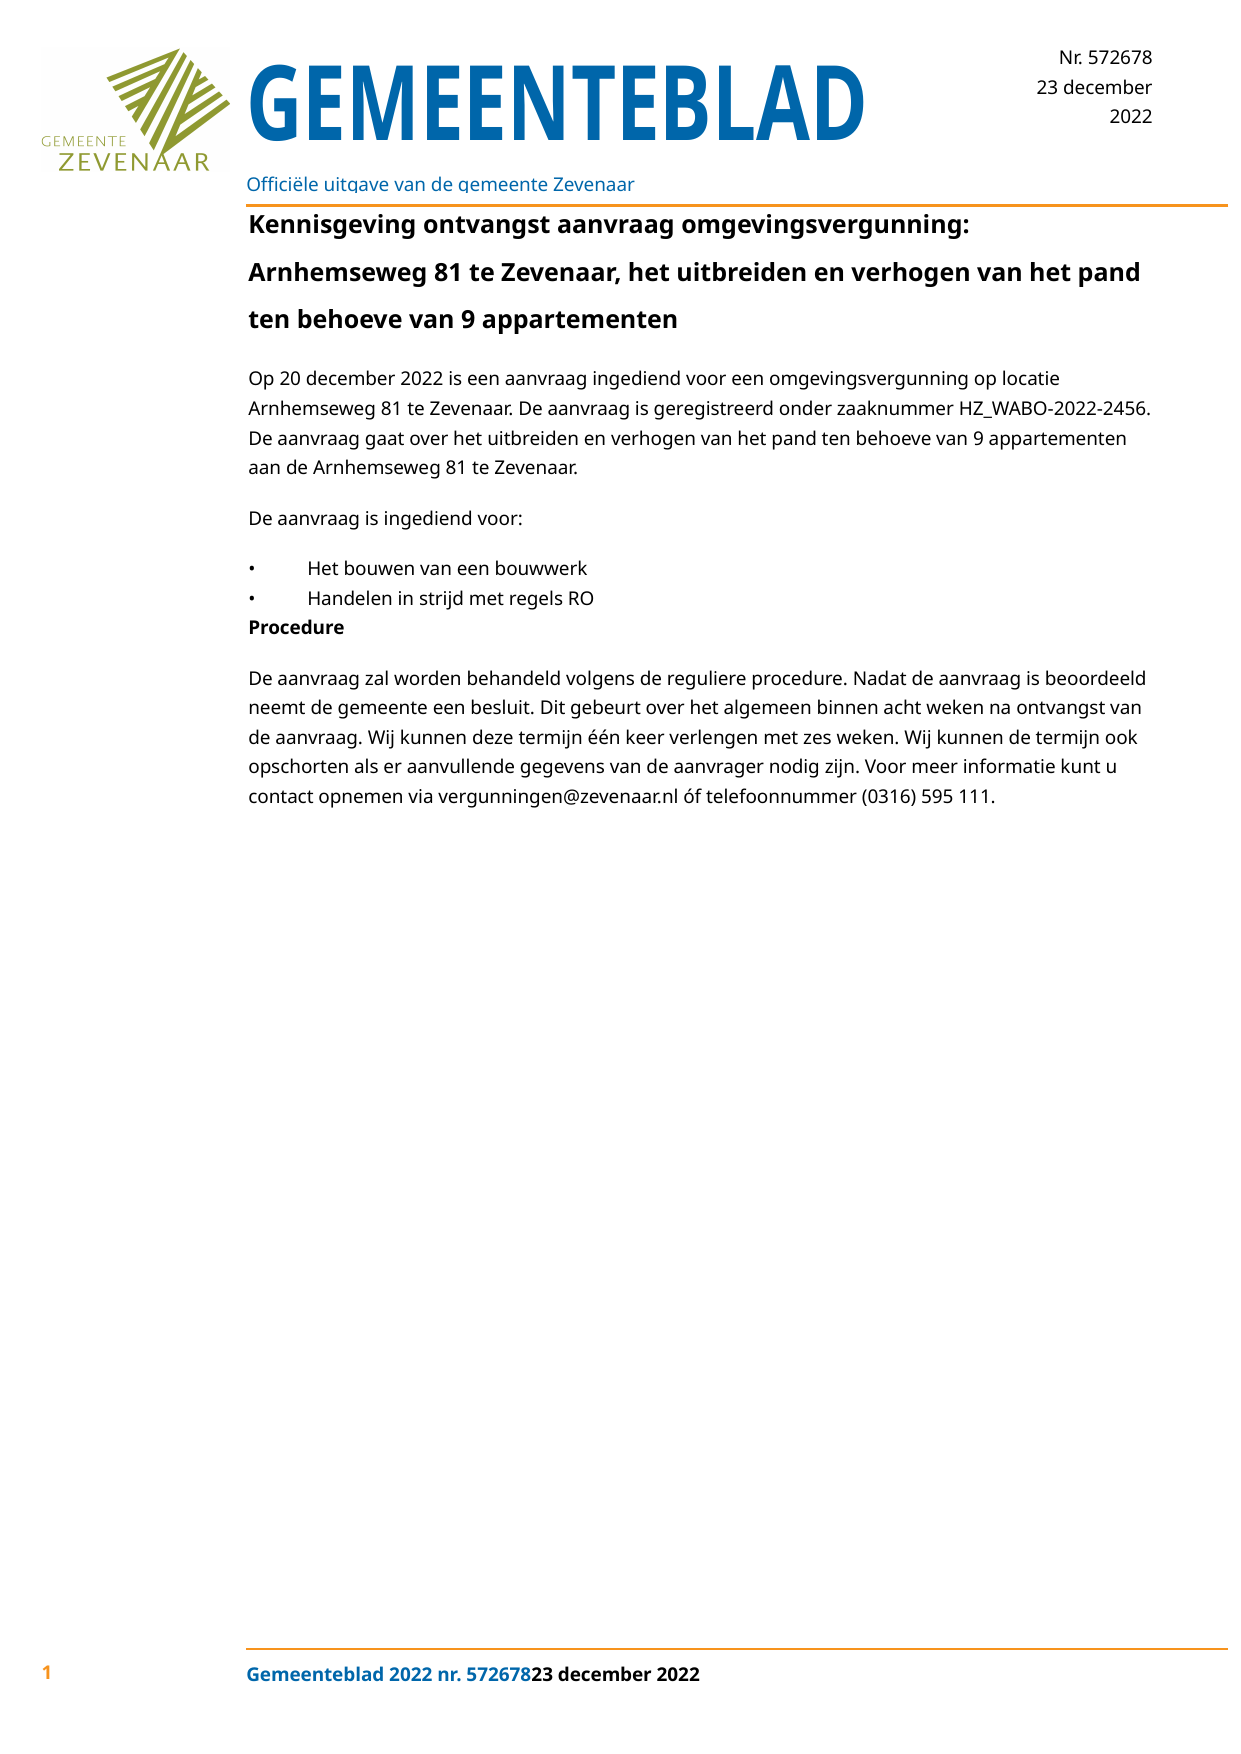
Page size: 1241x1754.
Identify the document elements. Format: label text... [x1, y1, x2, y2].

text De aanvraag zal worden behandeld volgens de reguliere procedure. Nadat de aanvraag is beoordeeld neemt de gemeente een besluit. Dit gebeurt over het algemeen binnen acht weken na ontvangst van de aanvraag. Wij kunnen deze termijn één keer verlengen met zes weken. Wij kunnen de termijn ook opschorten als er aanvullende gegevens van de aanvrager nodig zijn. Voor meer informatie kunt u contact opnemen via vergunningen@zevenaar.nl óf telefoonnummer (0316) 595 111. [248, 665, 1152, 809]
picture [41, 47, 231, 172]
list Het bouwen van een bouwwerk [248, 555, 1152, 581]
text Kennisgeving ontvangst aanvraag omgevingsvergunning: Arnhemseweg 81 te Zevenaar, het uitbreiden en verhogen van het pand ten behoeve van 9 appartementen [248, 207, 1152, 336]
text Op 20 december 2022 is een aanvraag ingediend voor een omgevingsvergunning op locatie Arnhemseweg 81 te Zevenaar. De aanvraag is geregistreerd onder zaaknummer HZ_WABO-2022-2456. De aanvraag gaat over het uitbreiden en verhogen van het pand ten behoeve van 9 appartementen aan de Arnhemseweg 81 te Zevenaar. [248, 366, 1152, 480]
text Procedure [248, 614, 1152, 640]
text De aanvraag is ingediend voor: [248, 505, 1152, 530]
list Handelen in strijd met regels RO [248, 585, 1152, 610]
